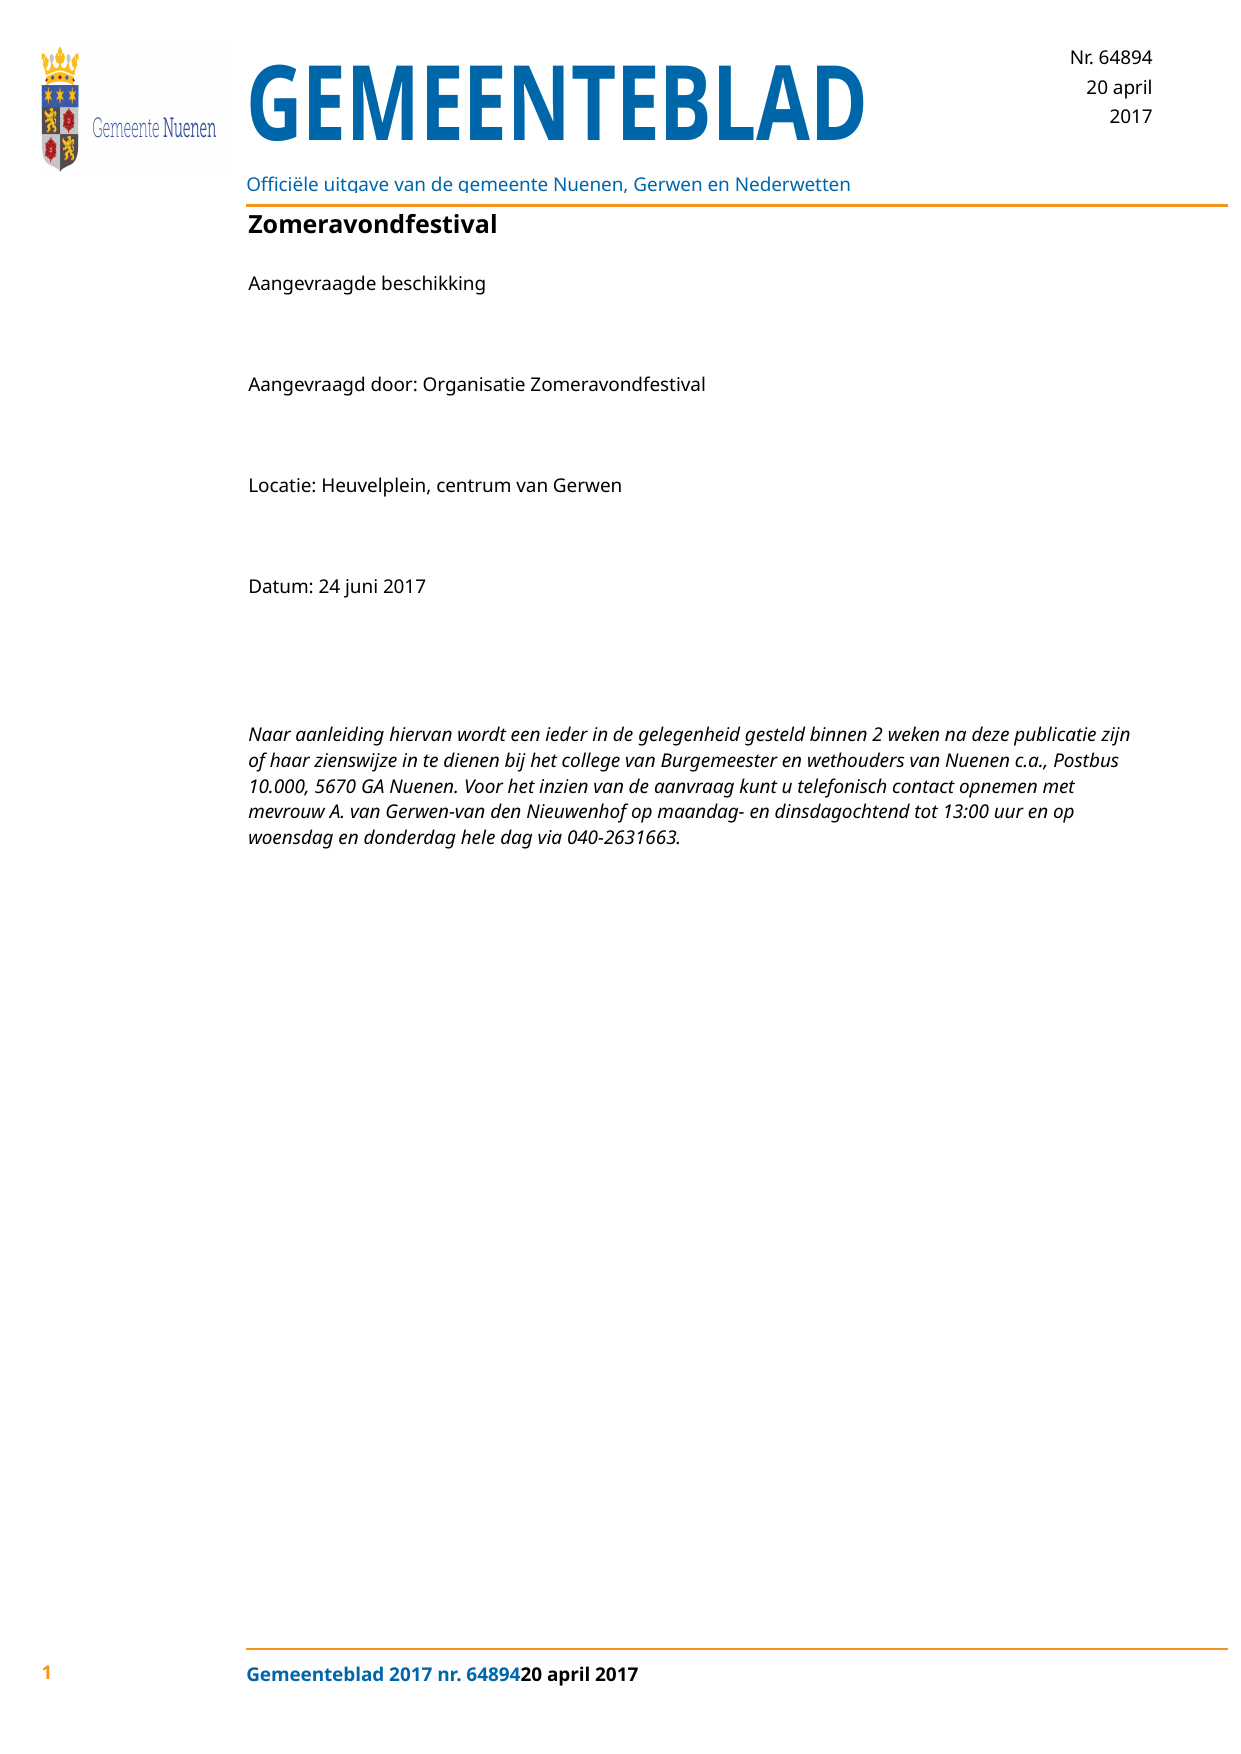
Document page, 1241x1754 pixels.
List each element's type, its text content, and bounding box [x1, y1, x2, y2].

text Naar aanleiding hiervan wordt een ieder in de gelegenheid gesteld binnen 2 weken na deze publicatie zijn of haar zienswijze in te dienen bij het college van Burgemeester en wethouders van Nuenen c.a., Postbus 10.000, 5670 GA Nuenen. Voor het inzien van de aanvraag kunt u telefonisch contact opnemen met mevrouw A. van Gerwen-van den Nieuwenhof op maandag- en dinsdagochtend tot 13:00 uur en op woensdag en donderdag hele dag via 040-2631663. [248, 721, 1152, 850]
text Aangevraagd door: Organisatie Zomeravondfestival [248, 371, 1152, 397]
text Datum: 24 juni 2017 [248, 573, 1152, 598]
text Zomeravondfestival [248, 207, 1152, 241]
text Locatie: Heuvelplein, centrum van Gerwen [248, 472, 1152, 498]
picture [41, 47, 231, 172]
text Aangevraagde beschikking [248, 270, 1152, 296]
